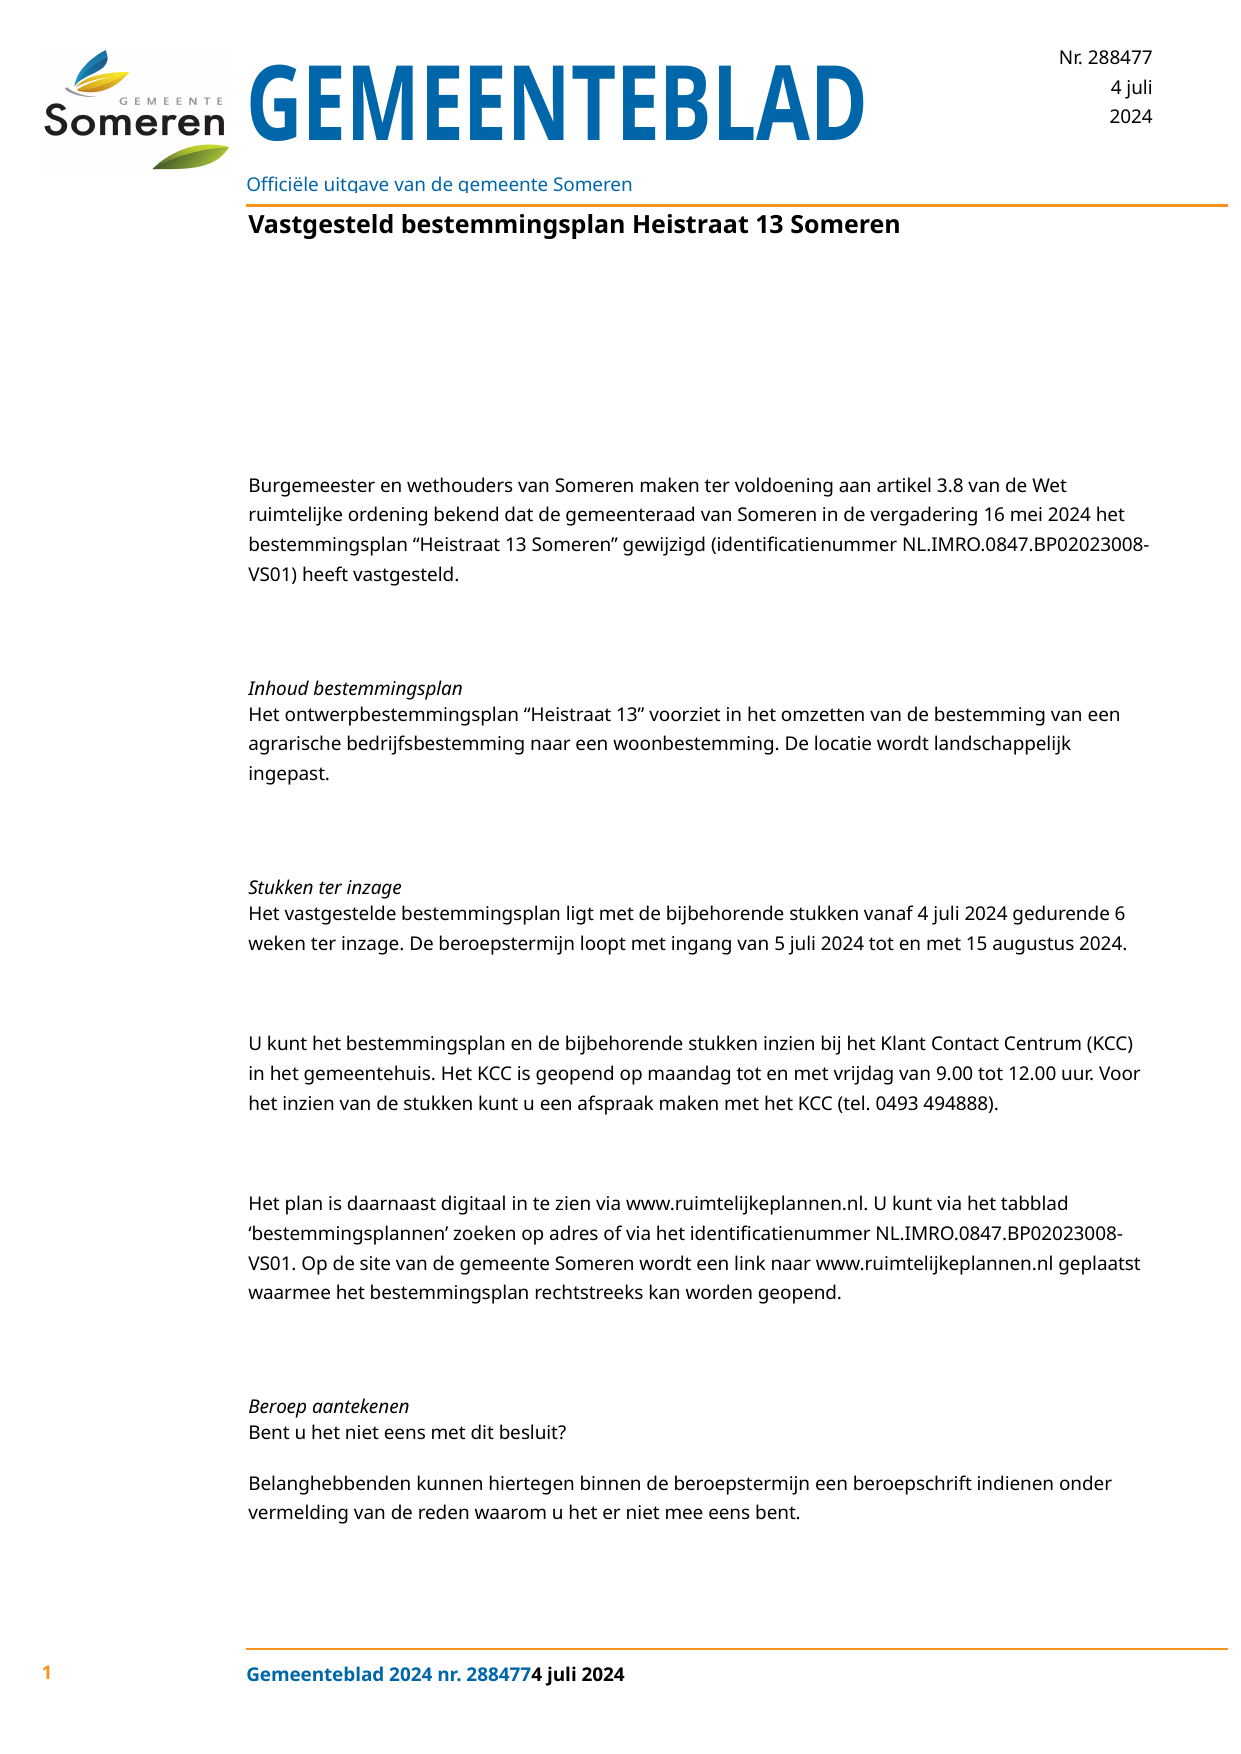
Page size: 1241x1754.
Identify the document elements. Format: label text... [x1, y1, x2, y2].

text Vastgesteld bestemmingsplan Heistraat 13 Someren [248, 207, 1152, 241]
text Het vastgestelde bestemmingsplan ligt met de bijbehorende stukken vanaf 4 juli 2024 gedurende 6 weken ter inzage. De beroepstermijn loopt met ingang van 5 juli 2024 tot en met 15 augustus 2024. [248, 900, 1152, 955]
text Burgemeester en wethouders van Someren maken ter voldoening aan artikel 3.8 van de Wet ruimtelijke ordening bekend dat de gemeenteraad van Someren in de vergadering 16 mei 2024 het bestemmingsplan “Heistraat 13 Someren” gewijzigd (identificatienummer NL.IMRO.0847.BP02023008-VS01) heeft vastgesteld. [248, 472, 1152, 586]
text Inhoud bestemmingsplan [248, 675, 1152, 701]
text U kunt het bestemmingsplan en de bijbehorende stukken inzien bij het Klant Contact Centrum (KCC) in het gemeentehuis. Het KCC is geopend op maandag tot en met vrijdag van 9.00 tot 12.00 uur. Voor het inzien van de stukken kunt u een afspraak maken met het KCC (tel. 0493 494888). [248, 1031, 1152, 1115]
text Beroep aantekenen [248, 1394, 1152, 1419]
text Het ontwerpbestemmingsplan “Heistraat 13” voorziet in het omzetten van de bestemming van een agrarische bedrijfsbestemming naar een woonbestemming. De locatie wordt landschappelijk ingepast. [248, 701, 1152, 786]
text Stukken ter inzage [248, 874, 1152, 900]
text Bent u het niet eens met dit besluit? [248, 1419, 1152, 1445]
picture [41, 47, 231, 172]
text Belanghebbenden kunnen hiertegen binnen de beroepstermijn een beroepschrift indienen onder vermelding van de reden waarom u het er niet mee eens bent. [248, 1470, 1152, 1525]
text Het plan is daarnaast digitaal in te zien via www.ruimtelijkeplannen.nl. U kunt via het tabblad ‘bestemmingsplannen’ zoeken op adres of via het identificatienummer NL.IMRO.0847.BP02023008-VS01. Op de site van de gemeente Someren wordt een link naar www.ruimtelijkeplannen.nl geplaatst waarmee het bestemmingsplan rechtstreeks kan worden geopend. [248, 1191, 1152, 1305]
